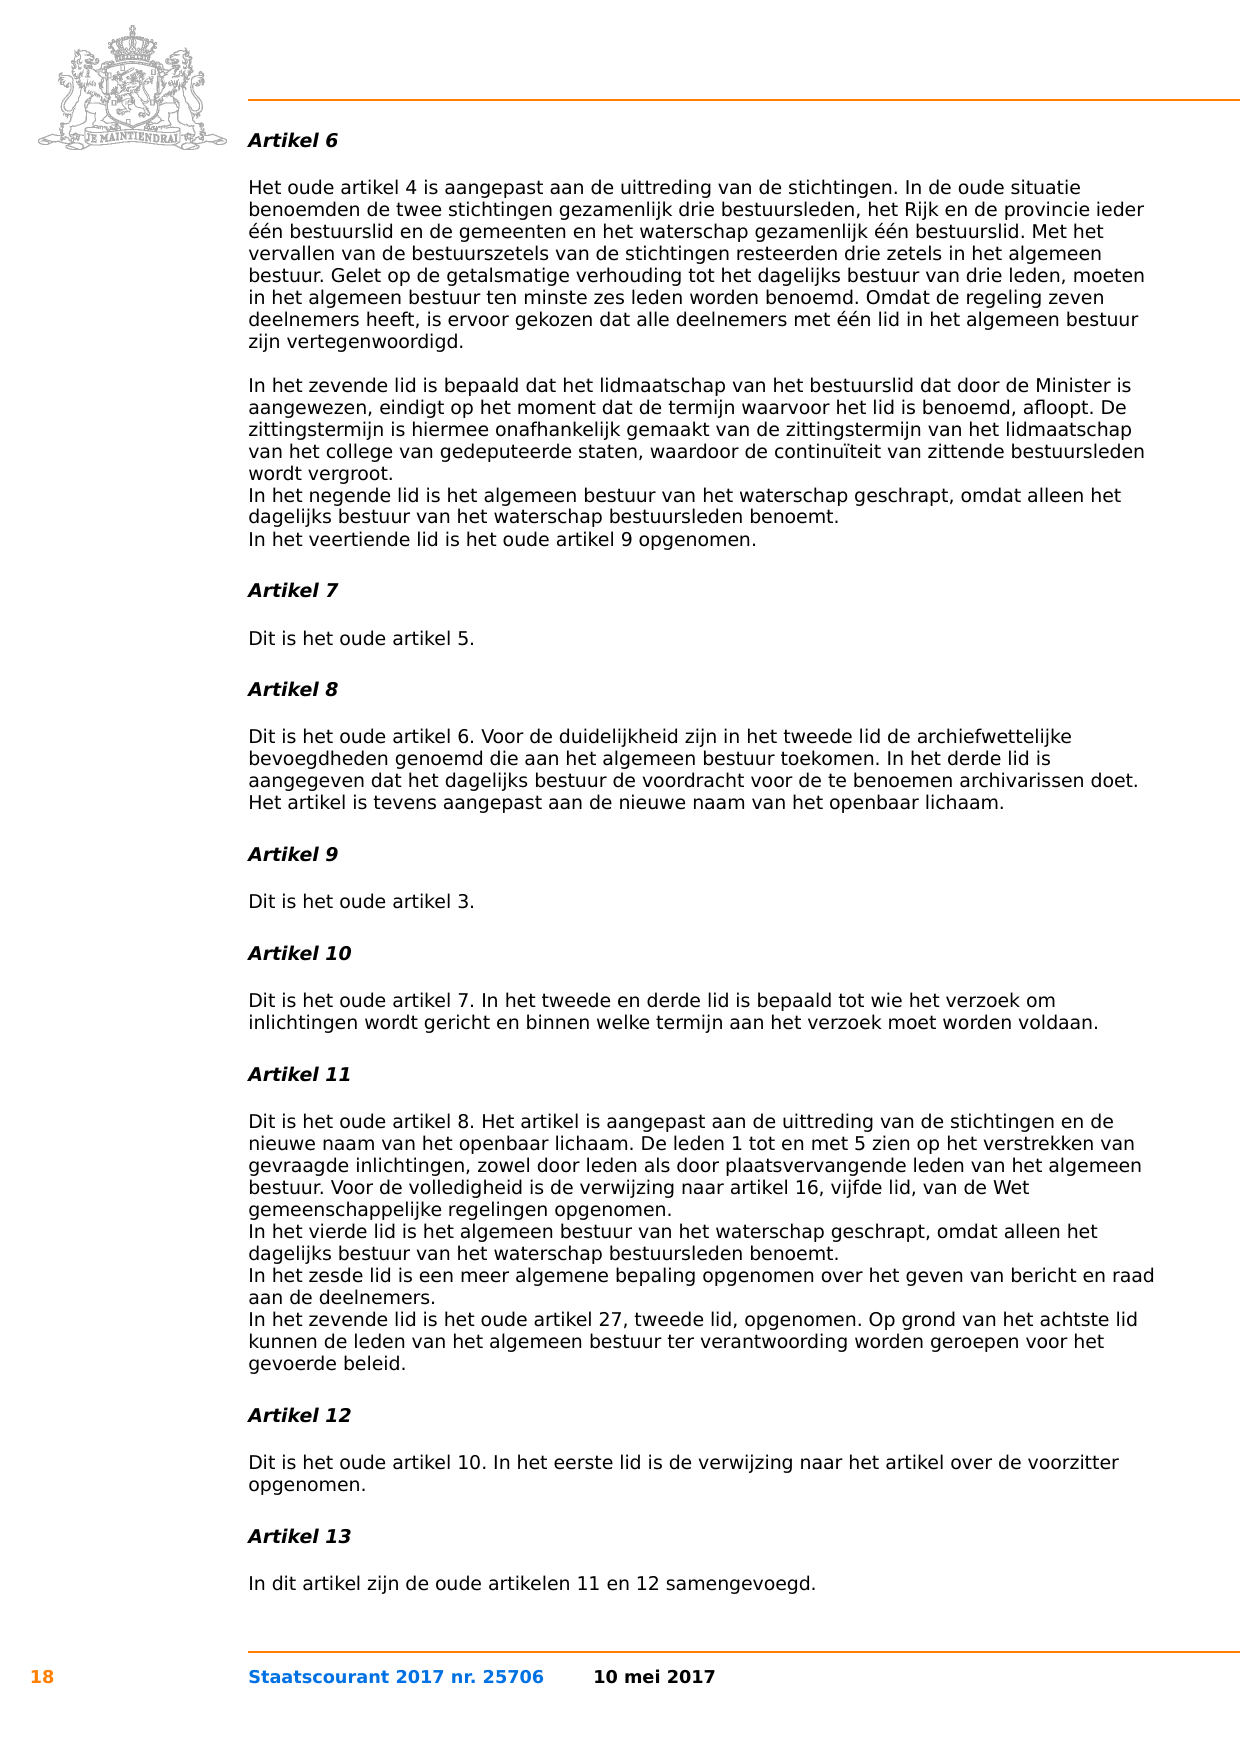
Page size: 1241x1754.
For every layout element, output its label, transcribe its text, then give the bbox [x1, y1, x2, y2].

text In het zevende lid is bepaald dat het lidmaatschap van het bestuurslid dat door de Minister is aangewezen, eindigt op het moment dat de termijn waarvoor het lid is benoemd, afloopt. De zittingstermijn is hiermee onafhankelijk gemaakt van de zittingstermijn van het lidmaatschap van het college van gedeputeerde staten, waardoor de continuïteit van zittende bestuursleden wordt vergroot. [248, 374, 1163, 484]
subtitle Artikel 6 [248, 130, 1163, 152]
text In het vierde lid is het algemeen bestuur van het waterschap geschrapt, omdat alleen het dagelijks bestuur van het waterschap bestuursleden benoemt. [248, 1221, 1163, 1265]
text In dit artikel zijn de oude artikelen 11 en 12 samengevoegd. [248, 1573, 1163, 1595]
subtitle Artikel 9 [248, 844, 1163, 866]
text In het zesde lid is een meer algemene bepaling opgenomen over het geven van bericht en raad aan de deelnemers. [248, 1265, 1163, 1309]
subtitle Artikel 8 [248, 679, 1163, 701]
text Dit is het oude artikel 3. [248, 891, 1163, 913]
subtitle Artikel 10 [248, 943, 1163, 965]
text In het zevende lid is het oude artikel 27, tweede lid, opgenomen. Op grond van het achtste lid kunnen de leden van het algemeen bestuur ter verantwoording worden geroepen voor het gevoerde beleid. [248, 1309, 1163, 1375]
text Dit is het oude artikel 8. Het artikel is aangepast aan de uittreding van de stichtingen en de nieuwe naam van het openbaar lichaam. De leden 1 tot en met 5 zien op het verstrekken van gevraagde inlichtingen, zowel door leden als door plaatsvervangende leden van het algemeen bestuur. Voor de volledigheid is de verwijzing naar artikel 16, vijfde lid, van de Wet gemeenschappelijke regelingen opgenomen. [248, 1111, 1163, 1221]
text Dit is het oude artikel 5. [248, 627, 1163, 649]
text Dit is het oude artikel 7. In het tweede en derde lid is bepaald tot wie het verzoek om inlichtingen wordt gericht en binnen welke termijn aan het verzoek moet worden voldaan. [248, 990, 1163, 1034]
text Dit is het oude artikel 6. Voor de duidelijkheid zijn in het tweede lid de archiefwettelijke bevoegdheden genoemd die aan het algemeen bestuur toekomen. In het derde lid is aangegeven dat het dagelijks bestuur de voordracht voor de te benoemen archivarissen doet. Het artikel is tevens aangepast aan de nieuwe naam van het openbaar lichaam. [248, 726, 1163, 814]
text Dit is het oude artikel 10. In het eerste lid is de verwijzing naar het artikel over de voorzitter opgenomen. [248, 1452, 1163, 1496]
subtitle Artikel 13 [248, 1526, 1163, 1548]
subtitle Artikel 11 [248, 1064, 1163, 1086]
text Het oude artikel 4 is aangepast aan de uittreding van de stichtingen. In de oude situatie benoemden de twee stichtingen gezamenlijk drie bestuursleden, het Rijk en de provincie ieder één bestuurslid en de gemeenten en het waterschap gezamenlijk één bestuurslid. Met het vervallen van de bestuurszetels van de stichtingen resteerden drie zetels in het algemeen bestuur. Gelet op de getalsmatige verhouding tot het dagelijks bestuur van drie leden, moeten in het algemeen bestuur ten minste zes leden worden benoemd. Omdat de regeling zeven deelnemers heeft, is ervoor gekozen dat alle deelnemers met één lid in het algemeen bestuur zijn vertegenwoordigd. [248, 177, 1163, 353]
text In het veertiende lid is het oude artikel 9 opgenomen. [248, 528, 1163, 550]
text In het negende lid is het algemeen bestuur van het waterschap geschrapt, omdat alleen het dagelijks bestuur van het waterschap bestuursleden benoemt. [248, 484, 1163, 528]
subtitle Artikel 7 [248, 580, 1163, 602]
picture [38, 25, 227, 150]
subtitle Artikel 12 [248, 1405, 1163, 1427]
